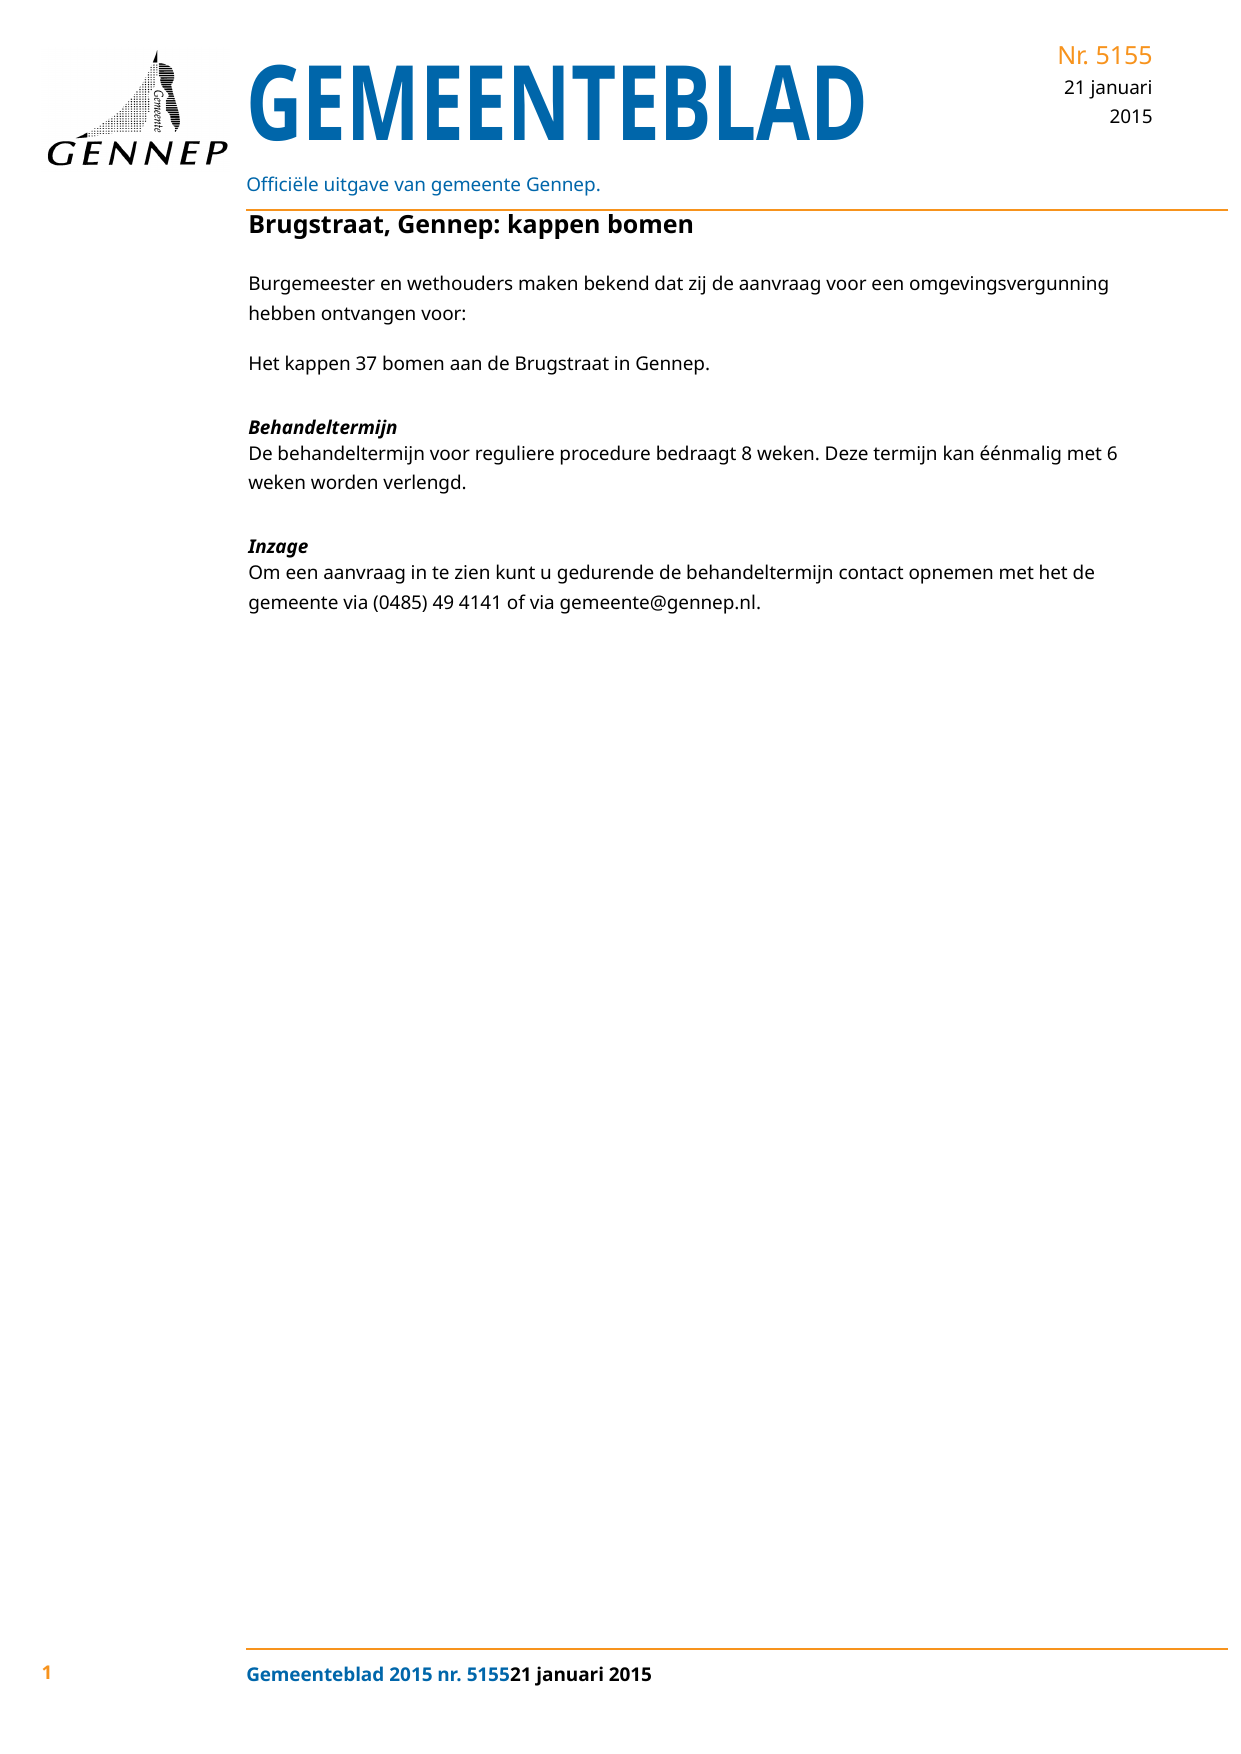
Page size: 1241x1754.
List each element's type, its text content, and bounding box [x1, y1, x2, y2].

picture [41, 47, 231, 172]
text Burgemeester en wethouders maken bekend dat zij de aanvraag voor een omgevingsvergunning hebben ontvangen voor: [248, 270, 1152, 326]
text Behandeltermijn [248, 414, 1152, 440]
text De behandeltermijn voor reguliere procedure bedraagt 8 weken. Deze termijn kan éénmalig met 6 weken worden verlengd. [248, 440, 1152, 495]
text Om een aanvraag in te zien kunt u gedurende de behandeltermijn contact opnemen met het de gemeente via (0485) 49 4141 of via gemeente@gennep.nl. [248, 559, 1152, 614]
text Het kappen 37 bomen aan de Brugstraat in Gennep. [248, 350, 1152, 376]
text Inzage [248, 533, 1152, 559]
text Brugstraat, Gennep: kappen bomen [248, 211, 1152, 241]
